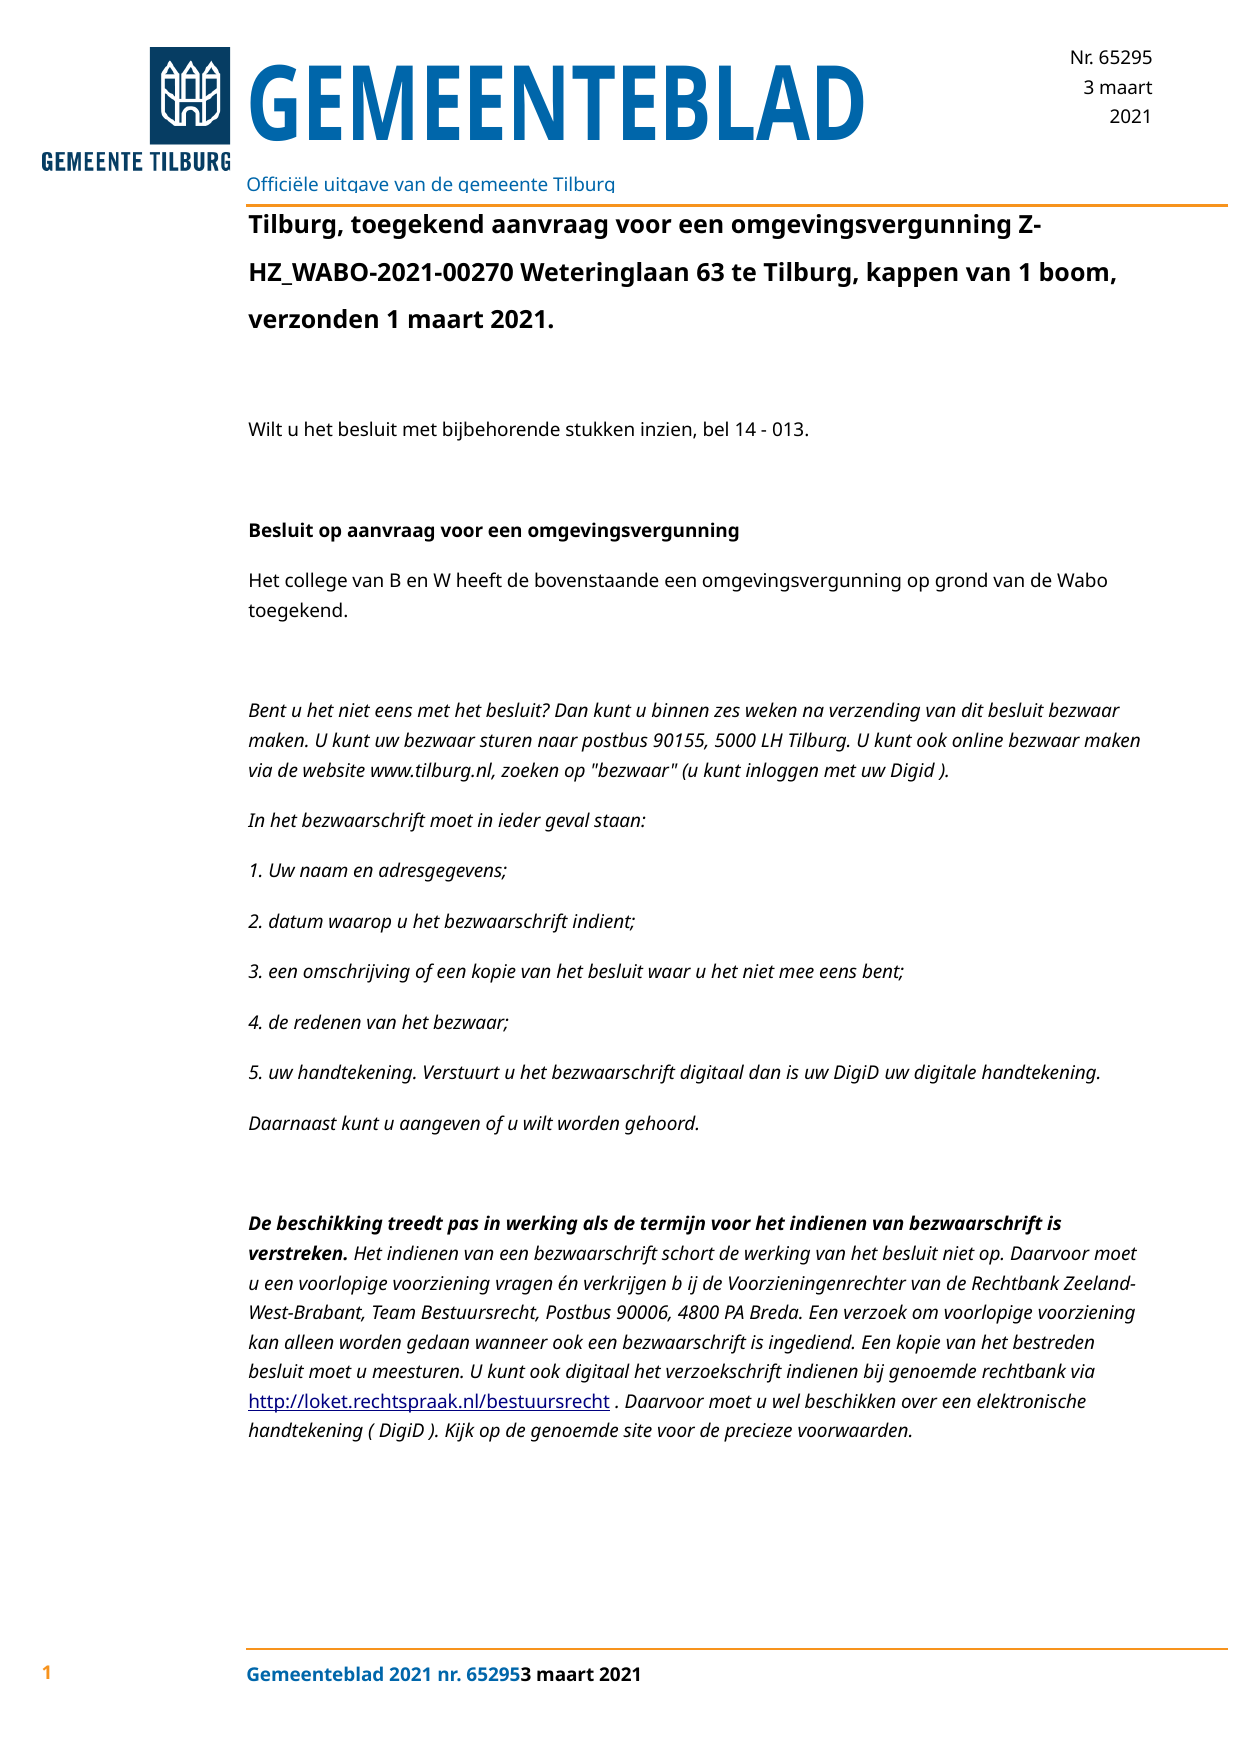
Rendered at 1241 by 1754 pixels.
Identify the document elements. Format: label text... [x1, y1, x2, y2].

text Daarnaast kunt u aangeven of u wilt worden gehoord. [248, 1110, 1152, 1135]
text Wilt u het besluit met bijbehorende stukken inzien, bel 14 - 013. [248, 416, 1152, 442]
text 1. Uw naam en adresgegevens; [248, 858, 1152, 883]
text In het bezwaarschrift moet in ieder geval staan: [248, 807, 1152, 833]
text 4. de redenen van het bezwaar; [248, 1009, 1152, 1034]
text 3. een omschrijving of een kopie van het besluit waar u het niet mee eens bent; [248, 958, 1152, 984]
picture [41, 47, 231, 172]
text 5. uw handtekening. Verstuurt u het bezwaarschrift digitaal dan is uw DigiD uw digitale handtekening. [248, 1059, 1152, 1085]
text 2. datum waarop u het bezwaarschrift indient; [248, 908, 1152, 934]
text De beschikking treedt pas in werking als de termijn voor het indienen van bezwaarschrift is verstreken. Het indienen van een bezwaarschrift schort de werking van het besluit niet op. Daarvoor moet u een voorlopige voorziening vragen én verkrijgen b ij de Voorzieningenrechter van de Rechtbank Zeeland-West-Brabant, Team Bestuursrecht, Postbus 90006, 4800 PA Breda. Een verzoek om voorlopige voorziening kan alleen worden gedaan wanneer ook een bezwaarschrift is ingediend. Een kopie van het bestreden besluit moet u meesturen. U kunt ook digitaal het verzoekschrift indienen bij genoemde rechtbank via http://loket.rechtspraak.nl/bestuursrecht . Daarvoor moet u wel beschikken over een elektronische handtekening ( DigiD ). Kijk op de genoemde site voor de precieze voorwaarden. [248, 1211, 1152, 1443]
text Tilburg, toegekend aanvraag voor een omgevingsvergunning Z-HZ_WABO-2021-00270 Weteringlaan 63 te Tilburg, kappen van 1 boom, verzonden 1 maart 2021. [248, 207, 1152, 336]
text Bent u het niet eens met het besluit? Dan kunt u binnen zes weken na verzending van dit besluit bezwaar maken. U kunt uw bezwaar sturen naar postbus 90155, 5000 LH Tilburg. U kunt ook online bezwaar maken via de website www.tilburg.nl, zoeken op "bezwaar" (u kunt inloggen met uw Digid ). [248, 698, 1152, 782]
text Besluit op aanvraag voor een omgevingsvergunning [248, 517, 1152, 542]
text Het college van B en W heeft de bovenstaande een omgevingsvergunning op grond van de Wabo toegekend. [248, 567, 1152, 622]
